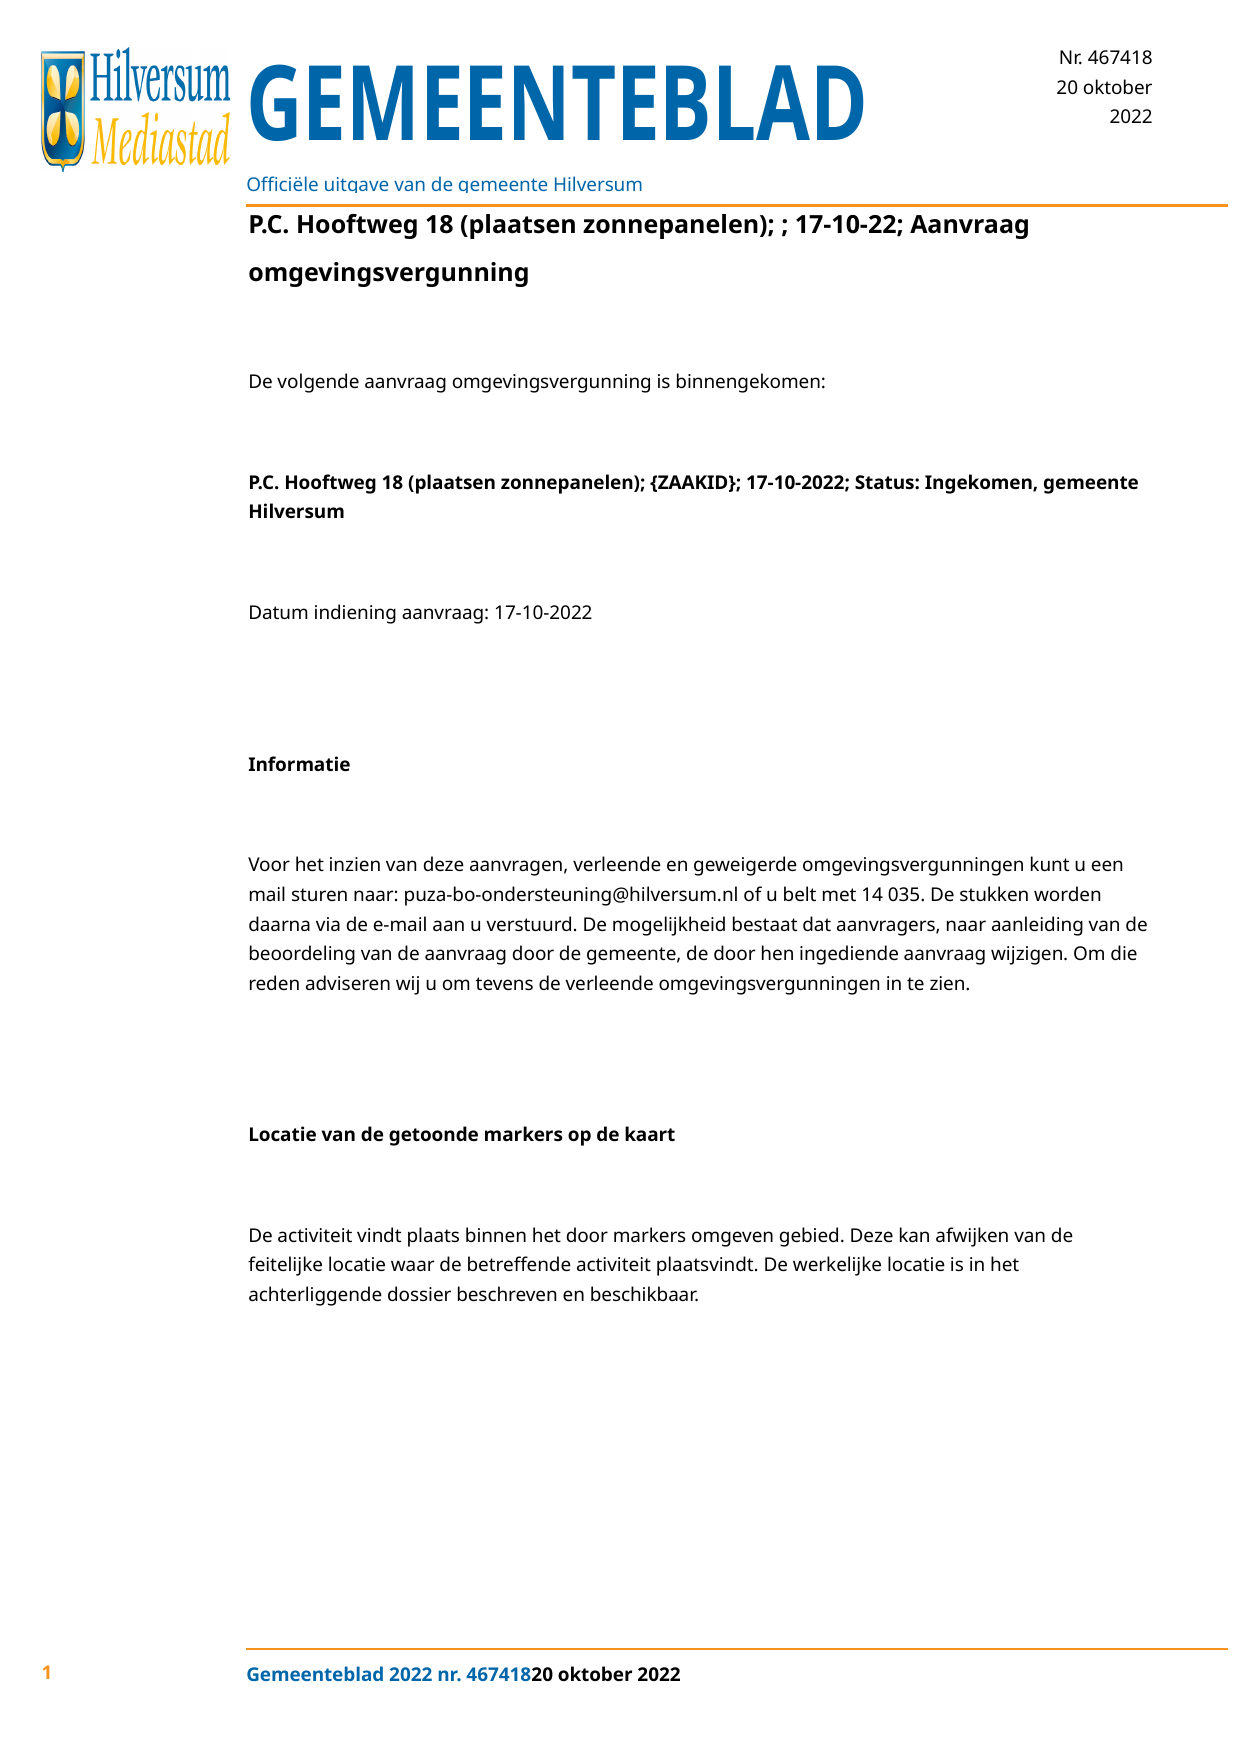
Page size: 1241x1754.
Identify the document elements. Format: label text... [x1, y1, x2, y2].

text P.C. Hooftweg 18 (plaatsen zonnepanelen); ; 17-10-22; Aanvraag omgevingsvergunning [248, 207, 1152, 288]
text Informatie [248, 751, 1152, 777]
text P.C. Hooftweg 18 (plaatsen zonnepanelen); {ZAAKID}; 17-10-2022; Status: Ingekomen, gemeente Hilversum [248, 469, 1152, 524]
text Locatie van de getoonde markers op de kaart [248, 1121, 1152, 1147]
text De volgende aanvraag omgevingsvergunning is binnengekomen: [248, 368, 1152, 394]
text De activiteit vindt plaats binnen het door markers omgeven gebied. Deze kan afwijken van de feitelijke locatie waar de betreffende activiteit plaatsvindt. De werkelijke locatie is in het achterliggende dossier beschreven en beschikbaar. [248, 1222, 1152, 1307]
text Voor het inzien van deze aanvragen, verleende en geweigerde omgevingsvergunningen kunt u een mail sturen naar: puza-bo-ondersteuning@hilversum.nl of u belt met 14 035. De stukken worden daarna via de e-mail aan u verstuurd. De mogelijkheid bestaat dat aanvragers, naar aanleiding van de beoordeling van de aanvraag door de gemeente, de door hen ingediende aanvraag wijzigen. Om die reden adviseren wij u om tevens de verleende omgevingsvergunningen in te zien. [248, 852, 1152, 996]
text Datum indiening aanvraag: 17-10-2022 [248, 599, 1152, 625]
picture [41, 47, 231, 172]
